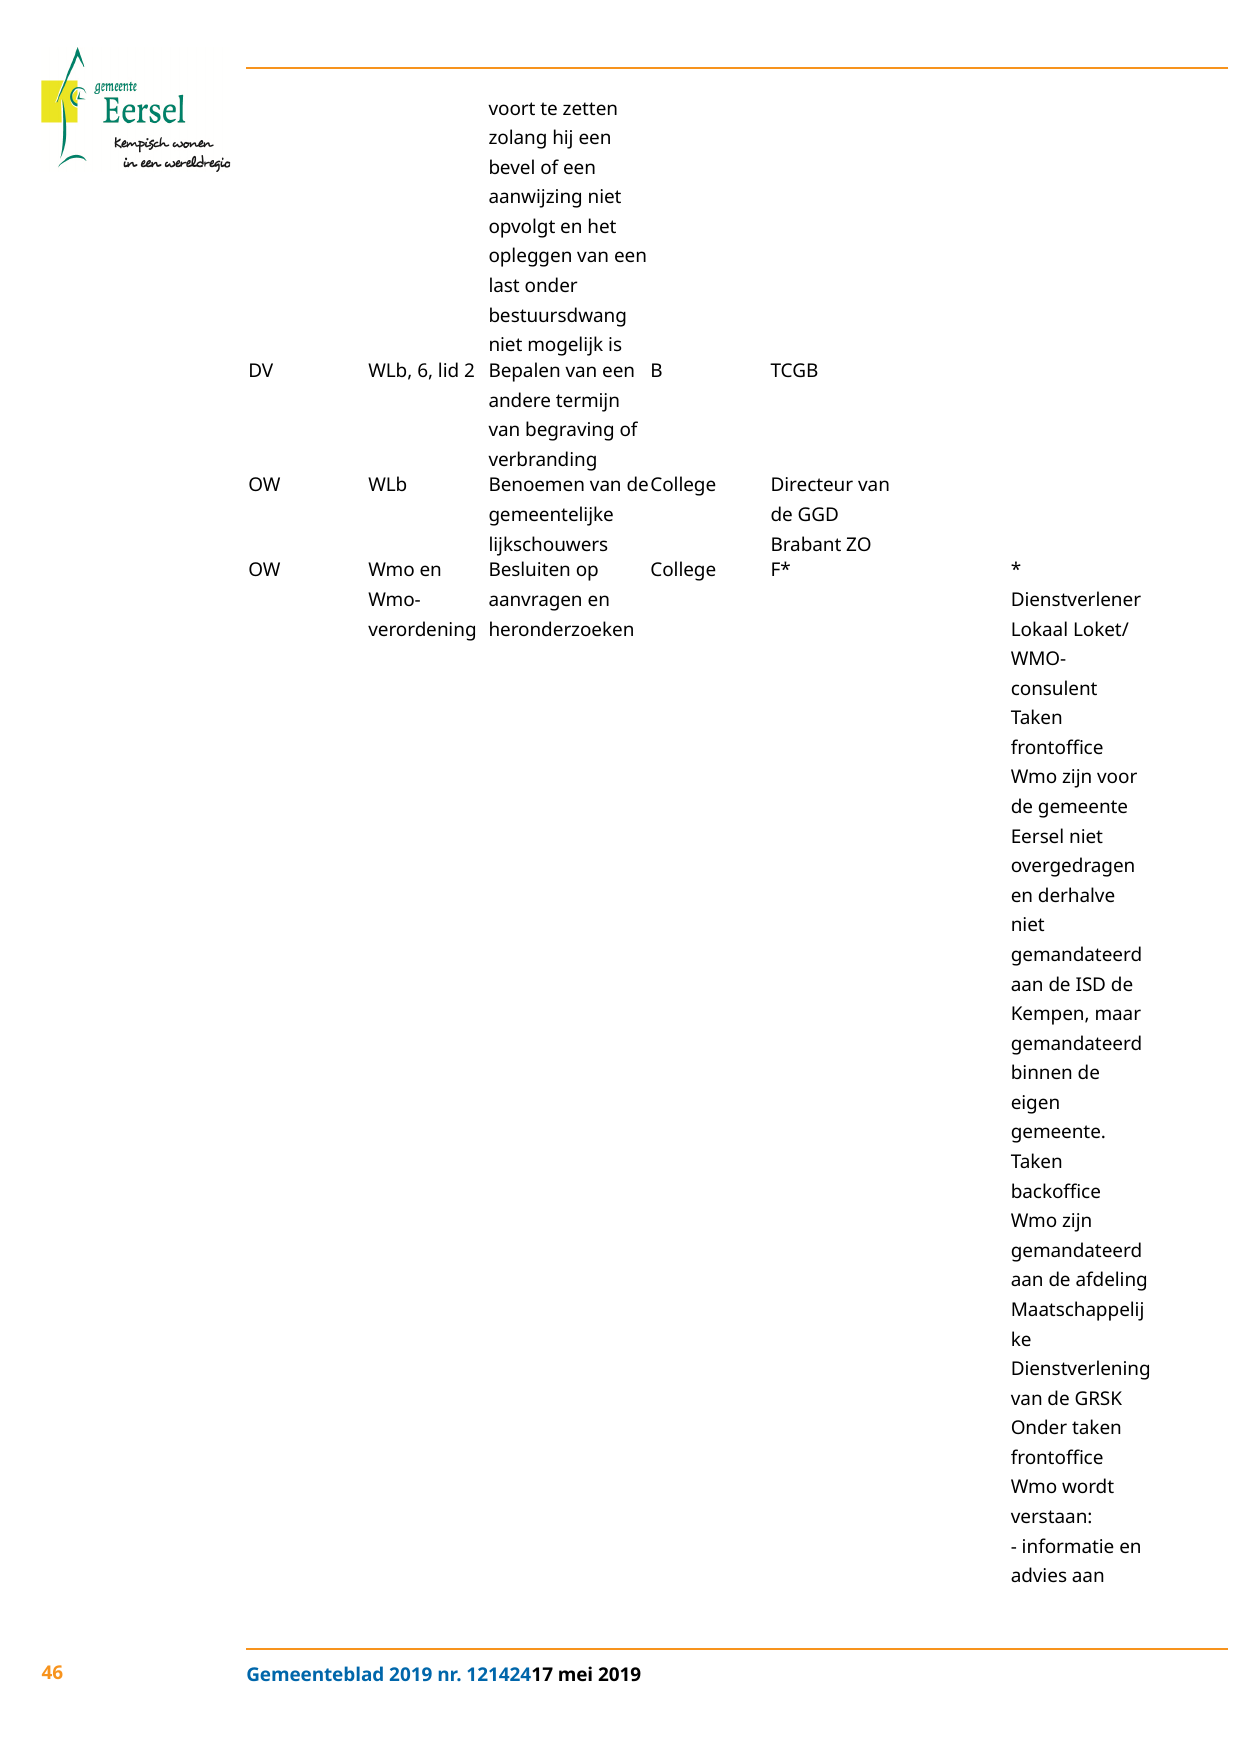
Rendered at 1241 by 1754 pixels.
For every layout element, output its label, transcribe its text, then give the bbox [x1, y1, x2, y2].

table_cell OW [248, 472, 368, 557]
table_cell [890, 357, 1011, 472]
table_cell F* [770, 557, 890, 1588]
table_cell OW [248, 557, 368, 1588]
table_cell * Dienstverlener Lokaal Loket/ WMO-consulent Taken frontoffice Wmo zijn voor de gemeente Eersel niet overgedragen en derhalve niet gemandateerd aan de ISD de Kempen, maar gemandateerd binnen de eigen gemeente. Taken backoffice Wmo zijn gemandateerd aan de afdeling Maatschappelijke Dienstverlening van de GRSK Onder taken frontoffice Wmo wordt verstaan: - informatie en advies aan [1011, 557, 1152, 1588]
picture [41, 47, 231, 172]
table_cell [770, 95, 890, 357]
table_cell voort te zetten zolang hij een bevel of een aanwijzing niet opvolgt en het opleggen van een last onder bestuursdwang niet mogelijk is [488, 95, 650, 357]
table_cell [1011, 95, 1152, 357]
table_cell B [650, 357, 770, 472]
table_cell TCGB [770, 357, 890, 472]
table_cell Benoemen van de gemeentelijke lijkschouwers [488, 472, 650, 557]
table_cell Besluiten op aanvragen en heronderzoeken [488, 557, 650, 1588]
table_cell College [650, 472, 770, 557]
table_cell Bepalen van een andere termijn van begraving of verbranding [488, 357, 650, 472]
table_cell Wmo en Wmo-verordening [368, 557, 488, 1588]
table_cell [1011, 472, 1152, 557]
table_cell College [650, 557, 770, 1588]
table_cell [890, 95, 1011, 357]
table_cell [890, 472, 1011, 557]
table_cell [248, 95, 368, 357]
table_cell [368, 95, 488, 357]
table_cell Directeur van de GGD Brabant ZO [770, 472, 890, 557]
table_cell [1011, 357, 1152, 472]
table_cell DV [248, 357, 368, 472]
table_cell [650, 95, 770, 357]
table_cell WLb [368, 472, 488, 557]
table_cell [890, 557, 1011, 1588]
table_cell WLb, 6, lid 2 [368, 357, 488, 472]
